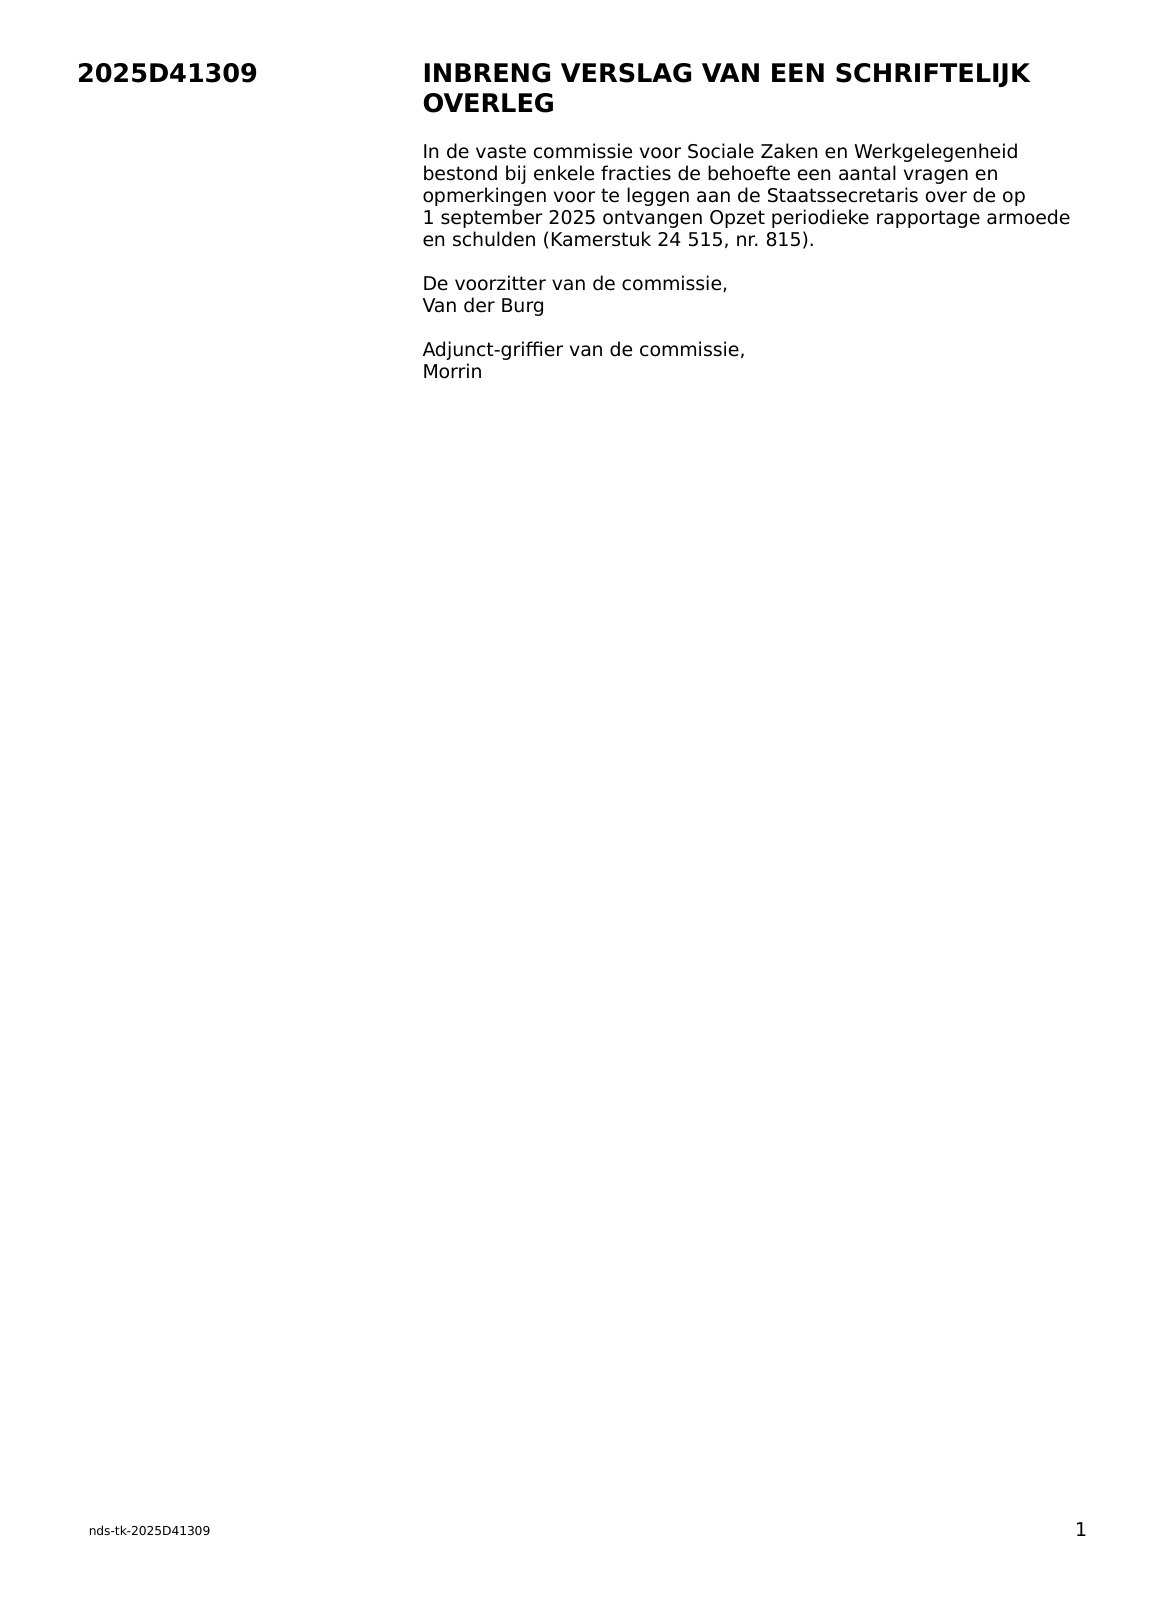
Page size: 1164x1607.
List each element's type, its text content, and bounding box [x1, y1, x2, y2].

text nds-tk-2025D41309 [88, 1524, 323, 1538]
text 2025D41309 INBRENG VERSLAG VAN EEN SCHRIFTELIJK OVERLEG [77, 59, 1087, 118]
text Adjunct-griffier van de commissie, [422, 339, 1087, 361]
text In de vaste commissie voor Sociale Zaken en Werkgelegenheid bestond bij enkele fracties de behoefte een aantal vragen en opmerkingen voor te leggen aan de Staatssecretaris over de op 1 september 2025 ontvangen Opzet periodieke rapportage armoede en schulden (Kamerstuk 24 515, nr. 815). [422, 141, 1087, 251]
text De voorzitter van de commissie, [422, 273, 1087, 295]
text Van der Burg [422, 295, 1087, 317]
text Morrin [422, 361, 1087, 383]
